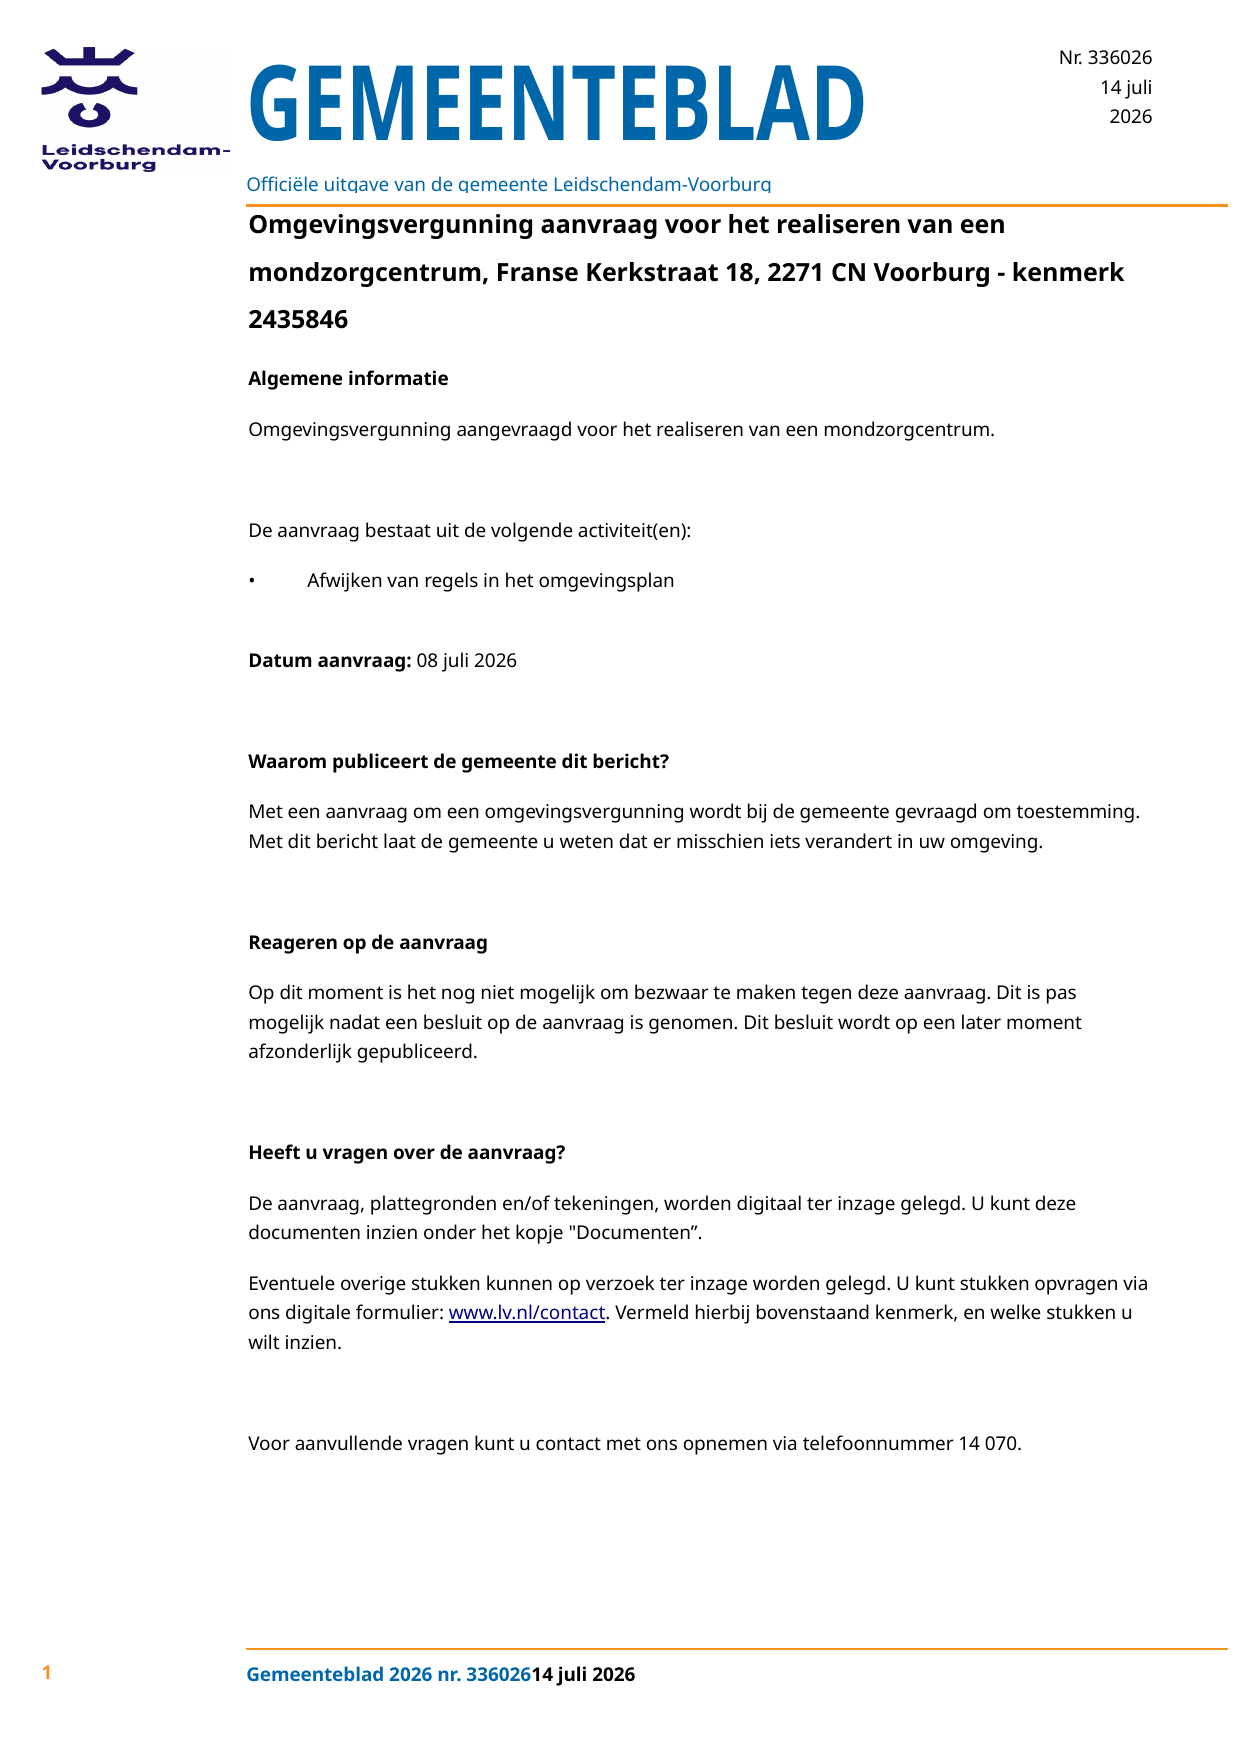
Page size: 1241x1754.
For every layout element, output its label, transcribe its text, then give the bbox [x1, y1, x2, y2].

list Afwijken van regels in het omgevingsplan [248, 567, 1152, 593]
text Reageren op de aanvraag [248, 929, 1152, 954]
text Heeft u vragen over de aanvraag? [248, 1139, 1152, 1165]
text Voor aanvullende vragen kunt u contact met ons opnemen via telefoonnummer 14 070. [248, 1430, 1152, 1455]
text Met een aanvraag om een omgevingsvergunning wordt bij de gemeente gevraagd om toestemming. Met dit bericht laat de gemeente u weten dat er misschien iets verandert in uw omgeving. [248, 798, 1152, 854]
text De aanvraag, plattegronden en/of tekeningen, worden digitaal ter inzage gelegd. U kunt deze documenten inzien onder het kopje "Documenten”. [248, 1190, 1152, 1245]
text Eventuele overige stukken kunnen op verzoek ter inzage worden gelegd. U kunt stukken opvragen via ons digitale formulier: www.lv.nl/contact. Vermeld hierbij bovenstaand kenmerk, en welke stukken u wilt inzien. [248, 1270, 1152, 1354]
text Omgevingsvergunning aangevraagd voor het realiseren van een mondzorgcentrum. [248, 416, 1152, 442]
text Waarom publiceert de gemeente dit bericht? [248, 748, 1152, 774]
text De aanvraag bestaat uit de volgende activiteit(en): [248, 517, 1152, 542]
text Op dit moment is het nog niet mogelijk om bezwaar te maken tegen deze aanvraag. Dit is pas mogelijk nadat een besluit op de aanvraag is genomen. Dit besluit wordt op een later moment afzonderlijk gepubliceerd. [248, 979, 1152, 1064]
picture [41, 47, 231, 172]
text Omgevingsvergunning aanvraag voor het realiseren van een mondzorgcentrum, Franse Kerkstraat 18, 2271 CN Voorburg - kenmerk 2435846 [248, 207, 1152, 336]
text Datum aanvraag: 08 juli 2026 [248, 647, 1152, 673]
text Algemene informatie [248, 366, 1152, 391]
